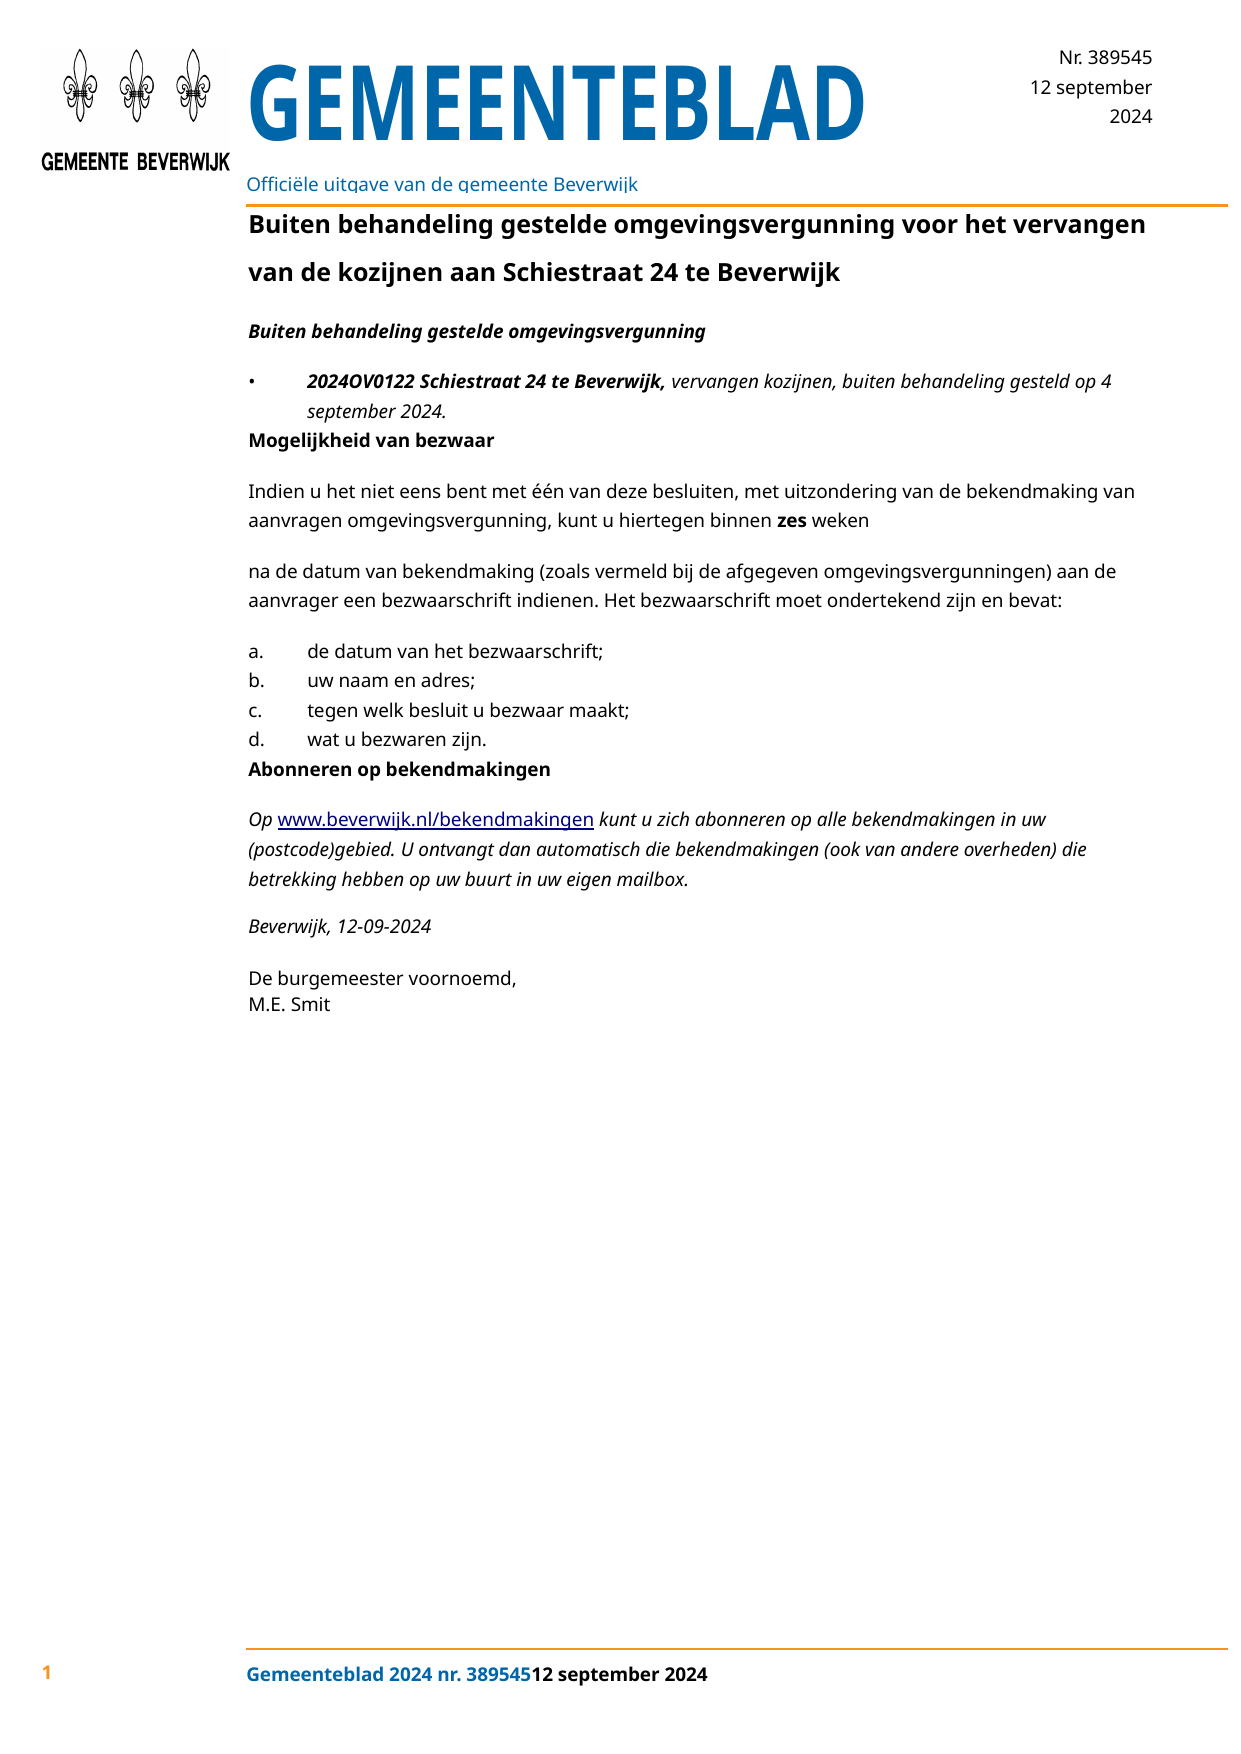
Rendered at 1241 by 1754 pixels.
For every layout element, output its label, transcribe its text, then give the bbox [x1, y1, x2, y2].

text Buiten behandeling gestelde omgevingsvergunning voor het vervangen van de kozijnen aan Schiestraat 24 te Beverwijk [248, 207, 1152, 288]
list tegen welk besluit u bezwaar maakt; [248, 697, 1152, 723]
list uw naam en adres; [248, 667, 1152, 693]
text De burgemeester voornoemd, [248, 965, 1152, 991]
text na de datum van bekendmaking (zoals vermeld bij de afgegeven omgevingsvergunningen) aan de aanvrager een bezwaarschrift indienen. Het bezwaarschrift moet ondertekend zijn en bevat: [248, 558, 1152, 613]
text Op www.beverwijk.nl/bekendmakingen kunt u zich abonneren op alle bekendmakingen in uw (postcode)gebied. U ontvangt dan automatisch die bekendmakingen (ook van andere overheden) die betrekking hebben op uw buurt in uw eigen mailbox. [248, 807, 1152, 892]
text Beverwijk, 12-09-2024 [248, 914, 1152, 939]
text Indien u het niet eens bent met één van deze besluiten, met uitzondering van de bekendmaking van aanvragen omgevingsvergunning, kunt u hiertegen binnen zes weken [248, 478, 1152, 533]
picture [41, 47, 231, 172]
text M.E. Smit [248, 991, 1152, 1017]
list de datum van het bezwaarschrift; [248, 638, 1152, 664]
list wat u bezwaren zijn. [248, 727, 1152, 752]
text Mogelijkheid van bezwaar [248, 427, 1152, 453]
text Buiten behandeling gestelde omgevingsvergunning [248, 318, 1152, 344]
list 2024OV0122 Schiestraat 24 te Beverwijk, vervangen kozijnen, buiten behandeling gesteld op 4 september 2024. [248, 368, 1152, 424]
text Abonneren op bekendmakingen [248, 756, 1152, 782]
